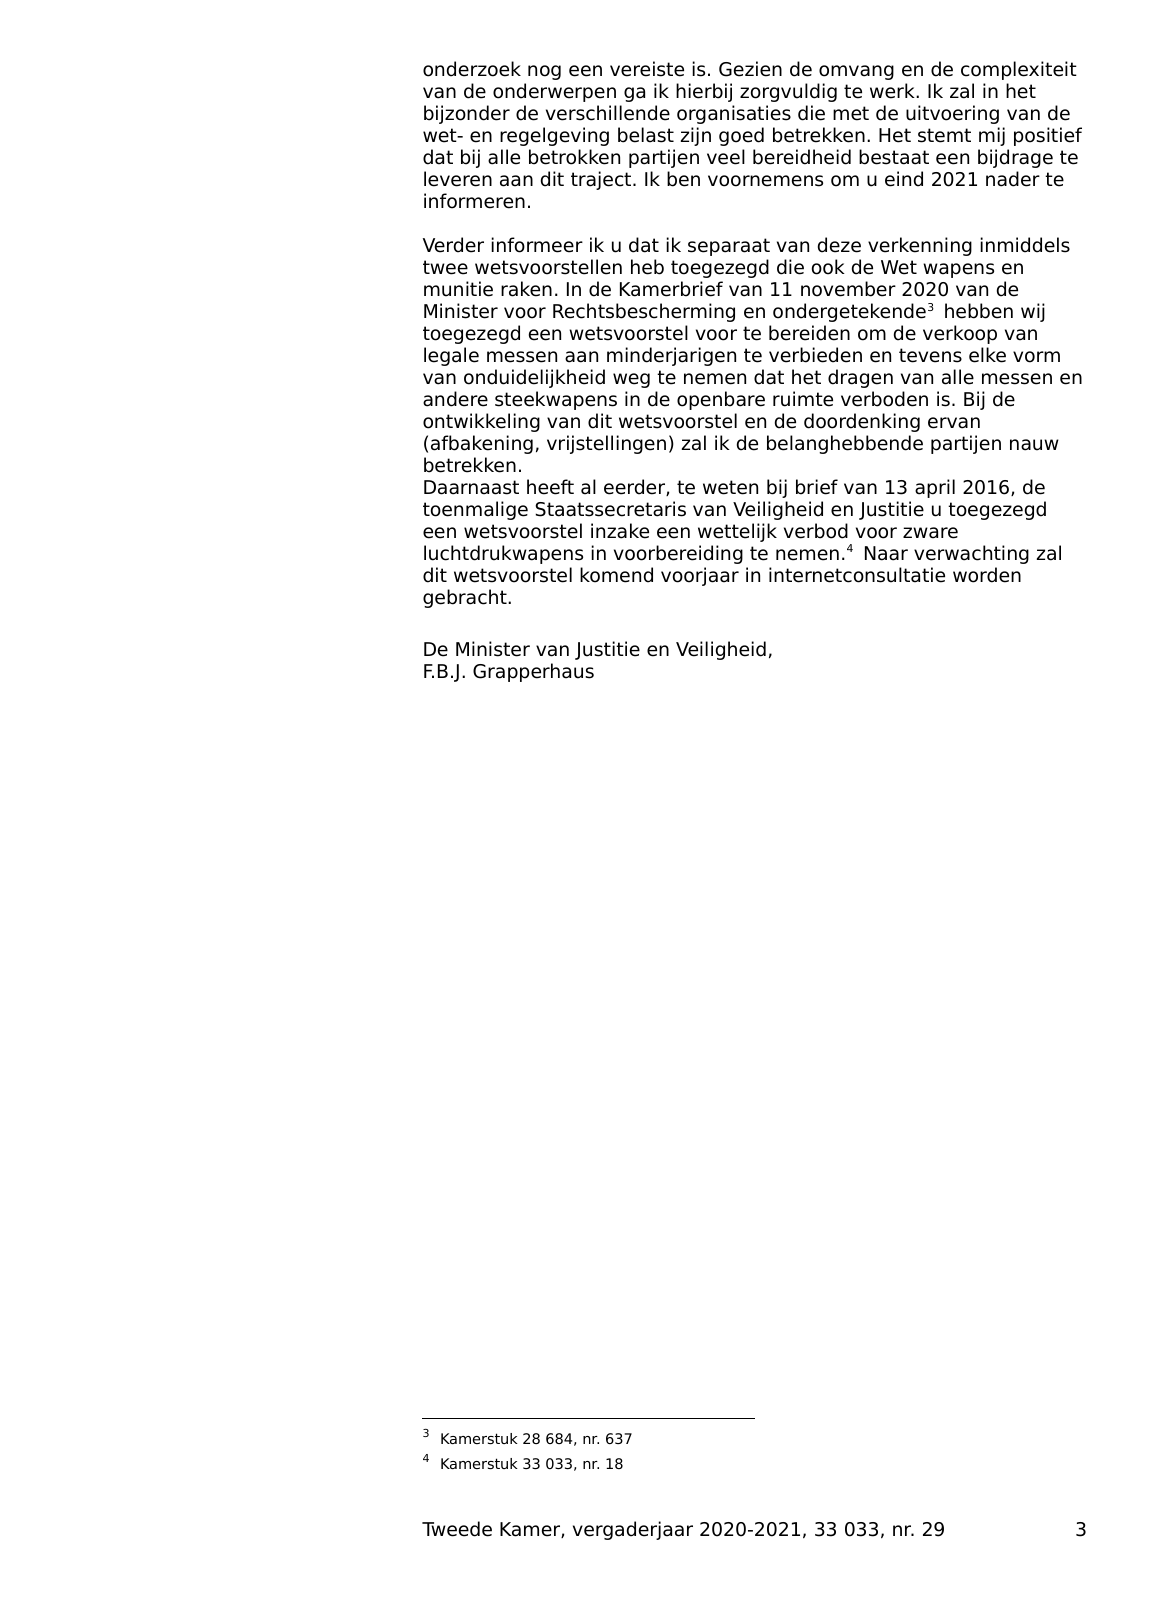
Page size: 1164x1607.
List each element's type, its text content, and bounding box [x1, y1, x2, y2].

text Kamerstuk 33 033, nr. 18 [422, 1452, 1087, 1474]
text De Minister van Justitie en Veiligheid, F.B.J. Grapperhaus [422, 639, 1087, 683]
text Verder informeer ik u dat ik separaat van deze verkenning inmiddels twee wetsvoorstellen heb toegezegd die ook de Wet wapens en munitie raken. In de Kamerbrief van 11 november 2020 van de Minister voor Rechtsbescherming en ondergetekende hebben wij toegezegd een wetsvoorstel voor te bereiden om de verkoop van legale messen aan minderjarigen te verbieden en tevens elke vorm van onduidelijkheid weg te nemen dat het dragen van alle messen en andere steekwapens in de openbare ruimte verboden is. Bij de ontwikkeling van dit wetsvoorstel en de doordenking ervan (afbakening, vrijstellingen) zal ik de belanghebbende partijen nauw betrekken. [422, 235, 1087, 477]
text Daarnaast heeft al eerder, te weten bij brief van 13 april 2016, de toenmalige Staatssecretaris van Veiligheid en Justitie u toegezegd een wetsvoorstel inzake een wettelijk verbod voor zware luchtdrukwapens in voorbereiding te nemen. Naar verwachting zal dit wetsvoorstel komend voorjaar in internetconsultatie worden gebracht. [422, 477, 1087, 609]
text onderzoek nog een vereiste is. Gezien de omvang en de complexiteit van de onderwerpen ga ik hierbij zorgvuldig te werk. Ik zal in het bijzonder de verschillende organisaties die met de uitvoering van de wet- en regelgeving belast zijn goed betrekken. Het stemt mij positief dat bij alle betrokken partijen veel bereidheid bestaat een bijdrage te leveren aan dit traject. Ik ben voornemens om u eind 2021 nader te informeren. [422, 59, 1087, 213]
text Kamerstuk 28 684, nr. 637 [422, 1427, 1087, 1449]
